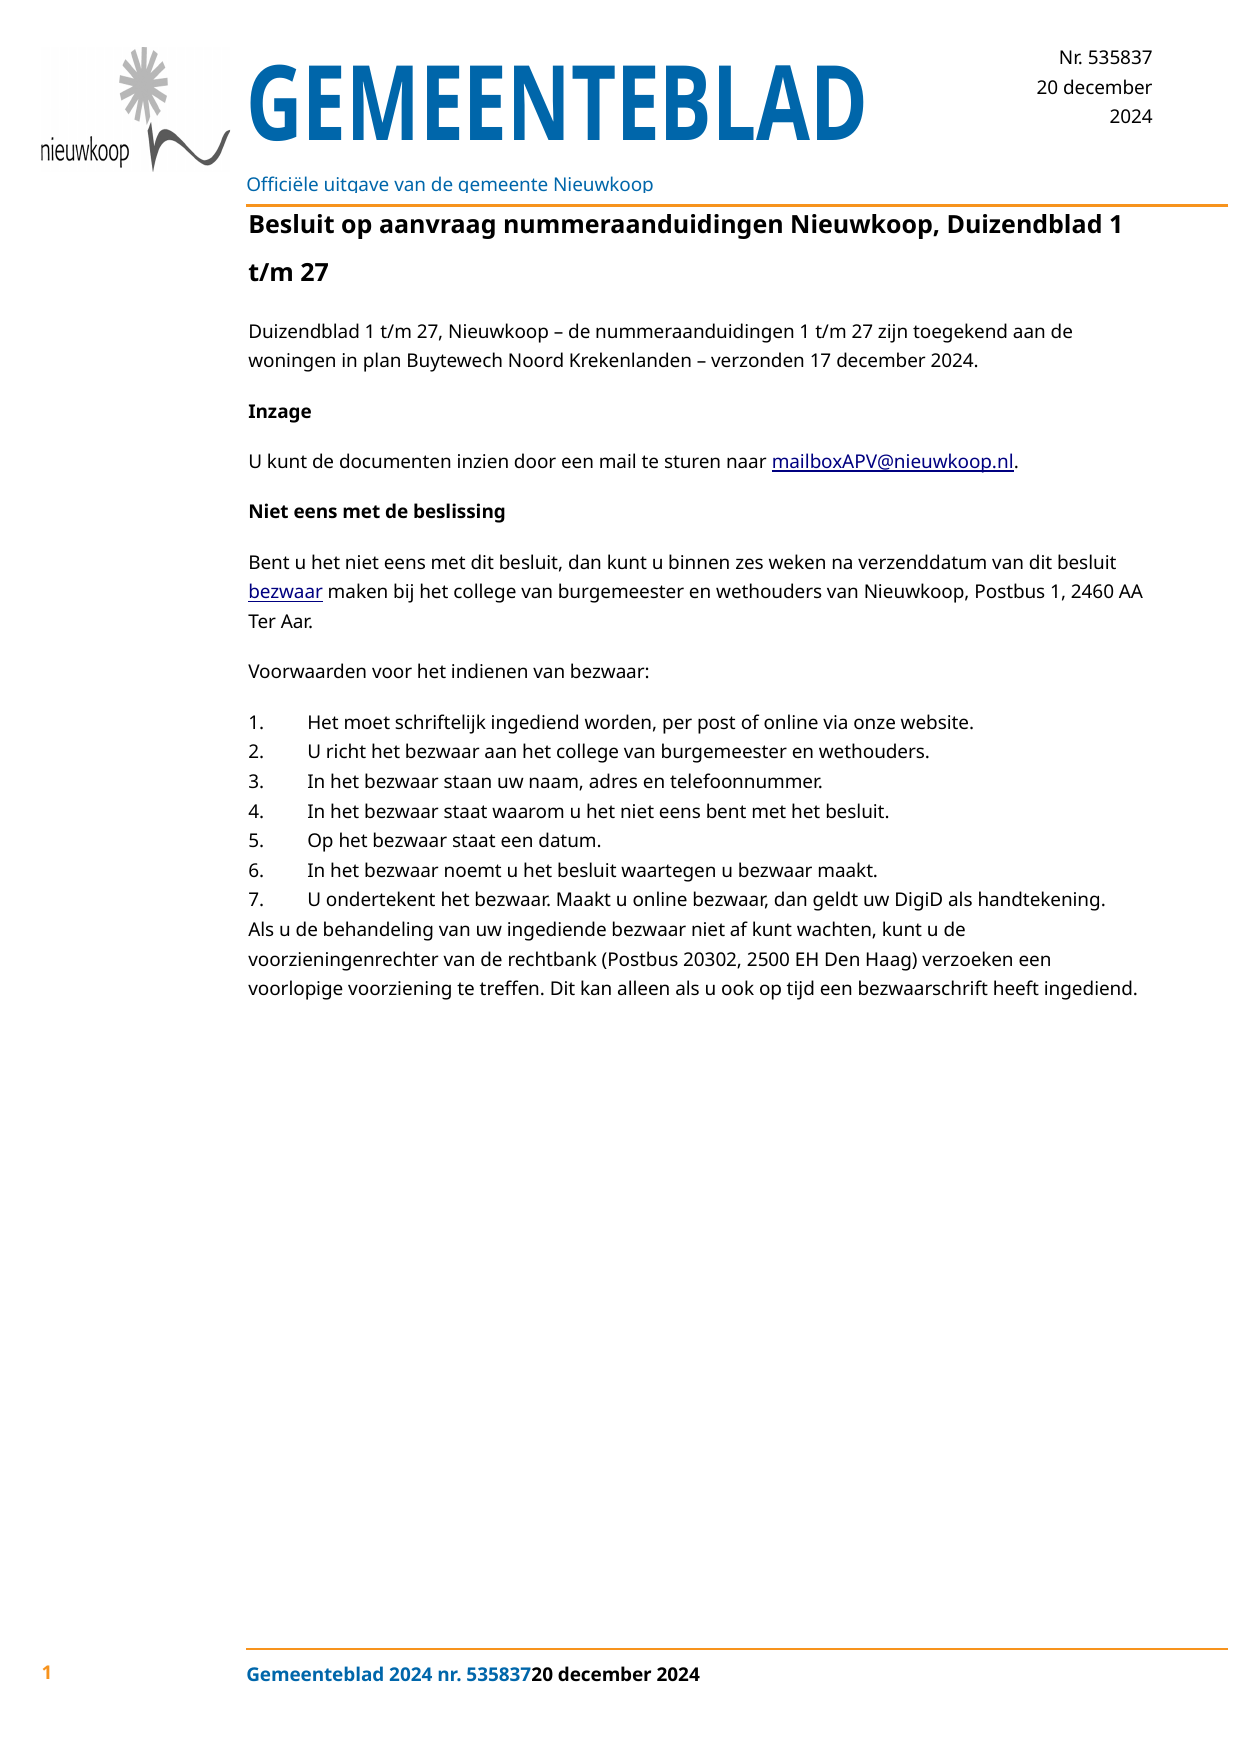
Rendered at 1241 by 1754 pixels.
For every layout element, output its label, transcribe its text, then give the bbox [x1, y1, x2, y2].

text Als u de behandeling van uw ingediende bezwaar niet af kunt wachten, kunt u de voorzieningenrechter van de rechtbank (Postbus 20302, 2500 EH Den Haag) verzoeken een voorlopige voorziening te treffen. Dit kan alleen als u ook op tijd een bezwaarschrift heeft ingediend. [248, 916, 1152, 1001]
text Voorwaarden voor het indienen van bezwaar: [248, 659, 1152, 684]
list Het moet schriftelijk ingediend worden, per post of online via onze website. [248, 709, 1152, 735]
text U kunt de documenten inzien door een mail te sturen naar mailboxAPV@nieuwkoop.nl. [248, 448, 1152, 474]
list In het bezwaar staan uw naam, adres en telefoonnummer. [248, 768, 1152, 794]
text Besluit op aanvraag nummeraanduidingen Nieuwkoop, Duizendblad 1 t/m 27 [248, 207, 1152, 288]
list U richt het bezwaar aan het college van burgemeester en wethouders. [248, 739, 1152, 764]
picture [41, 47, 231, 172]
list Op het bezwaar staat een datum. [248, 827, 1152, 853]
text Inzage [248, 398, 1152, 424]
text Bent u het niet eens met dit besluit, dan kunt u binnen zes weken na verzenddatum van dit besluit bezwaar maken bij het college van burgemeester en wethouders van Nieuwkoop, Postbus 1, 2460 AA Ter Aar. [248, 549, 1152, 634]
text Niet eens met de beslissing [248, 499, 1152, 524]
list U ondertekent het bezwaar. Maakt u online bezwaar, dan geldt uw DigiD als handtekening. [248, 887, 1152, 912]
list In het bezwaar noemt u het besluit waartegen u bezwaar maakt. [248, 857, 1152, 883]
list In het bezwaar staat waarom u het niet eens bent met het besluit. [248, 798, 1152, 824]
text Duizendblad 1 t/m 27, Nieuwkoop – de nummeraanduidingen 1 t/m 27 zijn toegekend aan de woningen in plan Buytewech Noord Krekenlanden – verzonden 17 december 2024. [248, 318, 1152, 373]
